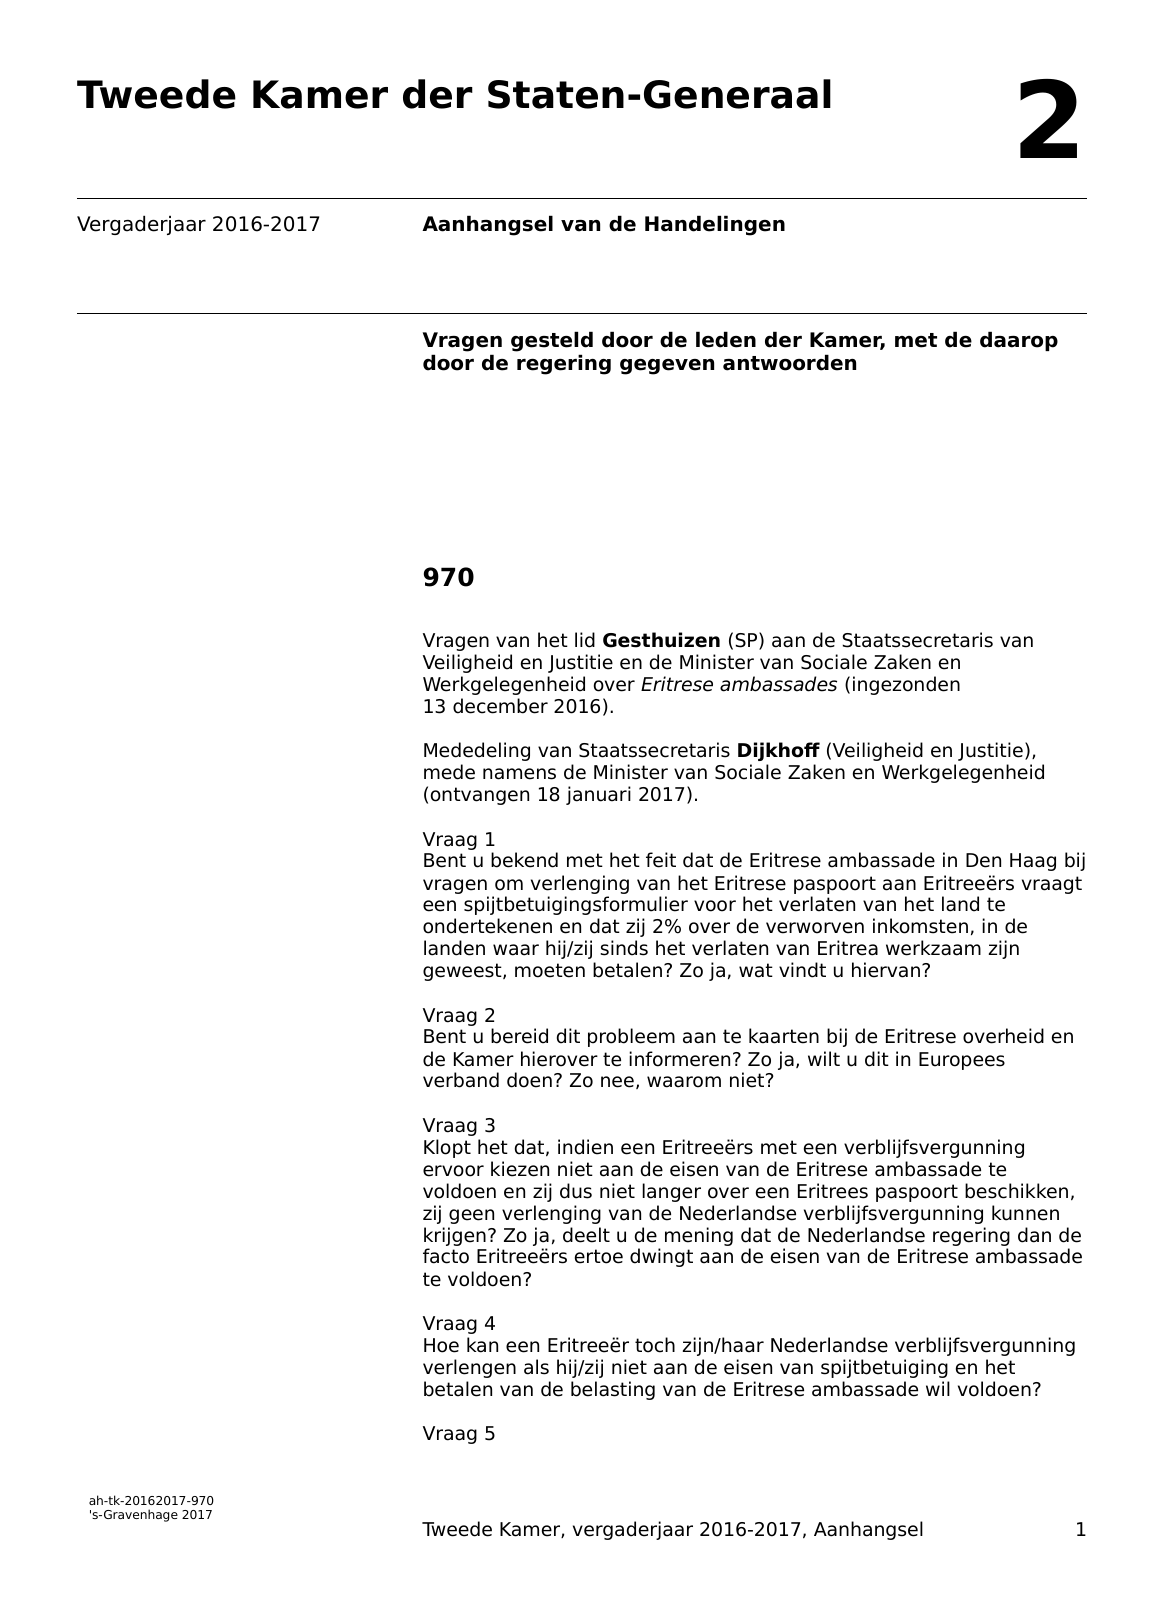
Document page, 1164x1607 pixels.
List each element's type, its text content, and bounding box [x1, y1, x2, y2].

table_cell Vragen gesteld door de leden der Kamer, met de daarop door de regering gegeven antwoorden [422, 314, 1087, 375]
text Vraag 1 [422, 828, 1087, 850]
text Vragen van het lid Gesthuizen (SP) aan de Staatssecretaris van Veiligheid en Justitie en de Minister van Sociale Zaken en Werkgelegenheid over Eritrese ambassades (ingezonden 13 december 2016). [422, 630, 1087, 718]
text Vraag 4 [422, 1313, 1087, 1334]
text Vraag 3 [422, 1114, 1087, 1137]
text Bent u bekend met het feit dat de Eritrese ambassade in Den Haag bij vragen om verlenging van het Eritrese paspoort aan Eritreeërs vraagt een spijtbetuigingsformulier voor het verlaten van het land te ondertekenen en dat zij 2% over de verworven inkomsten, in de landen waar hij/zij sinds het verlaten van Eritrea werkzaam zijn geweest, moeten betalen? Zo ja, wat vindt u hiervan? [422, 850, 1087, 982]
text Bent u bereid dit probleem aan te kaarten bij de Eritrese overheid en de Kamer hierover te informeren? Zo ja, wilt u dit in Europees verband doen? Zo nee, waarom niet? [422, 1026, 1087, 1092]
text ah-tk-20162017-970 [88, 1494, 323, 1508]
text 970 [422, 563, 1087, 592]
text Vraag 2 [422, 1004, 1087, 1026]
text Hoe kan een Eritreeër toch zijn/haar Nederlandse verblijfsvergunning verlengen als hij/zij niet aan de eisen van spijtbetuiging en het betalen van de belasting van de Eritrese ambassade wil voldoen? [422, 1334, 1087, 1401]
text Klopt het dat, indien een Eritreeërs met een verblijfsvergunning ervoor kiezen niet aan de eisen van de Eritrese ambassade te voldoen en zij dus niet langer over een Eritrees paspoort beschikken, zij geen verlenging van de Nederlandse verblijfsvergunning kunnen krijgen? Zo ja, deelt u de mening dat de Nederlandse regering dan de facto Eritreeërs ertoe dwingt aan de eisen van de Eritrese ambassade te voldoen? [422, 1137, 1087, 1290]
table_header Tweede Kamer der Staten-Generaal [77, 59, 886, 198]
table_header 2 [886, 59, 1087, 198]
table_cell Vergaderjaar 2016-2017 [77, 199, 422, 313]
text Vraag 5 [422, 1423, 1087, 1445]
table_cell Aanhangsel van de Handelingen [422, 199, 1087, 313]
text Mededeling van Staatssecretaris Dijkhoff (Veiligheid en Justitie), mede namens de Minister van Sociale Zaken en Werkgelegenheid (ontvangen 18 januari 2017). [422, 740, 1087, 806]
table_cell [77, 314, 422, 375]
text 's-Gravenhage 2017 [88, 1508, 323, 1522]
